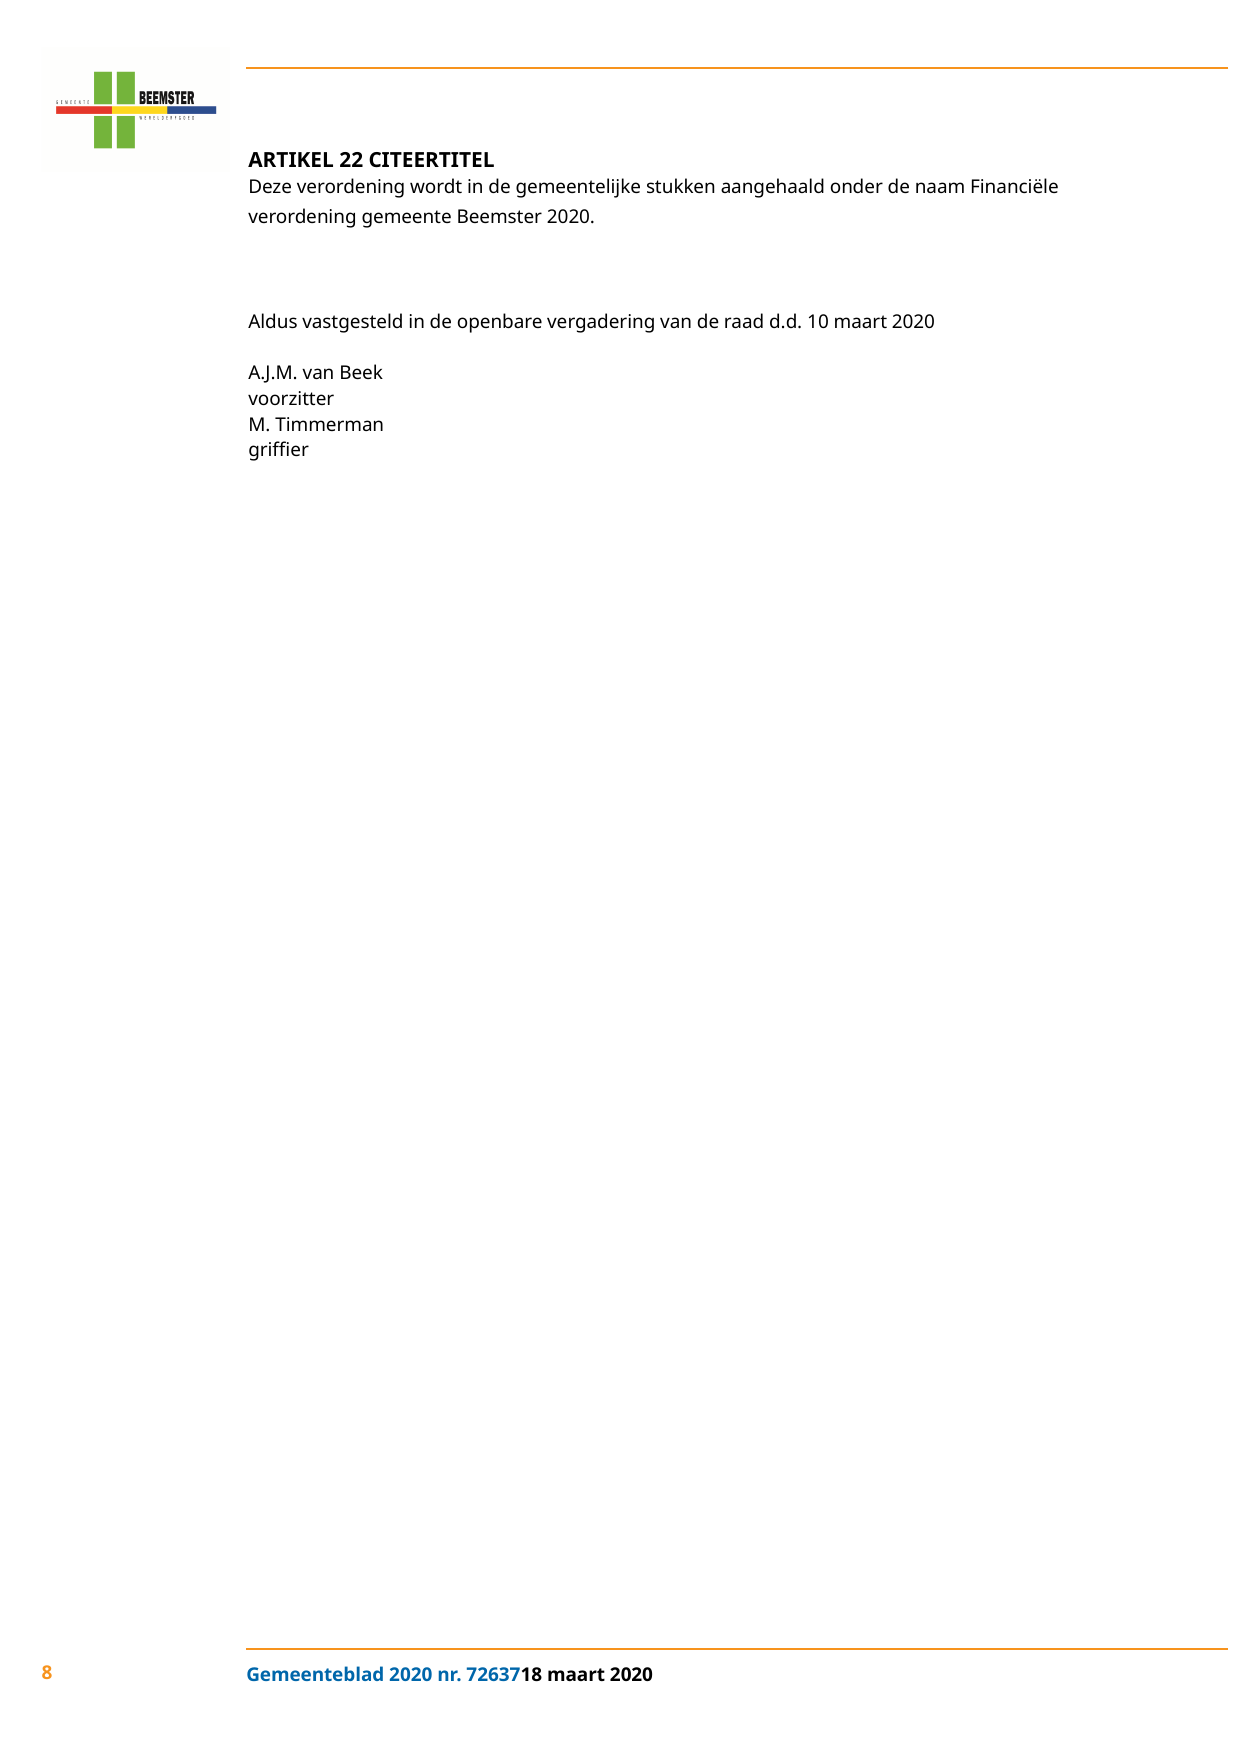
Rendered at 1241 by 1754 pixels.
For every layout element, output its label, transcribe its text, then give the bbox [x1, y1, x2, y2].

text ARTIKEL 22 CITEERTITEL [248, 145, 1152, 174]
picture [41, 47, 231, 172]
text Aldus vastgesteld in de openbare vergadering van de raad d.d. 10 maart 2020 [248, 308, 1152, 334]
text M. Timmerman [248, 411, 1152, 437]
text voorzitter [248, 385, 1152, 411]
text A.J.M. van Beek [248, 359, 1152, 385]
text griffier [248, 437, 1152, 462]
text Deze verordening wordt in de gemeentelijke stukken aangehaald onder de naam Financiële verordening gemeente Beemster 2020. [248, 174, 1152, 229]
